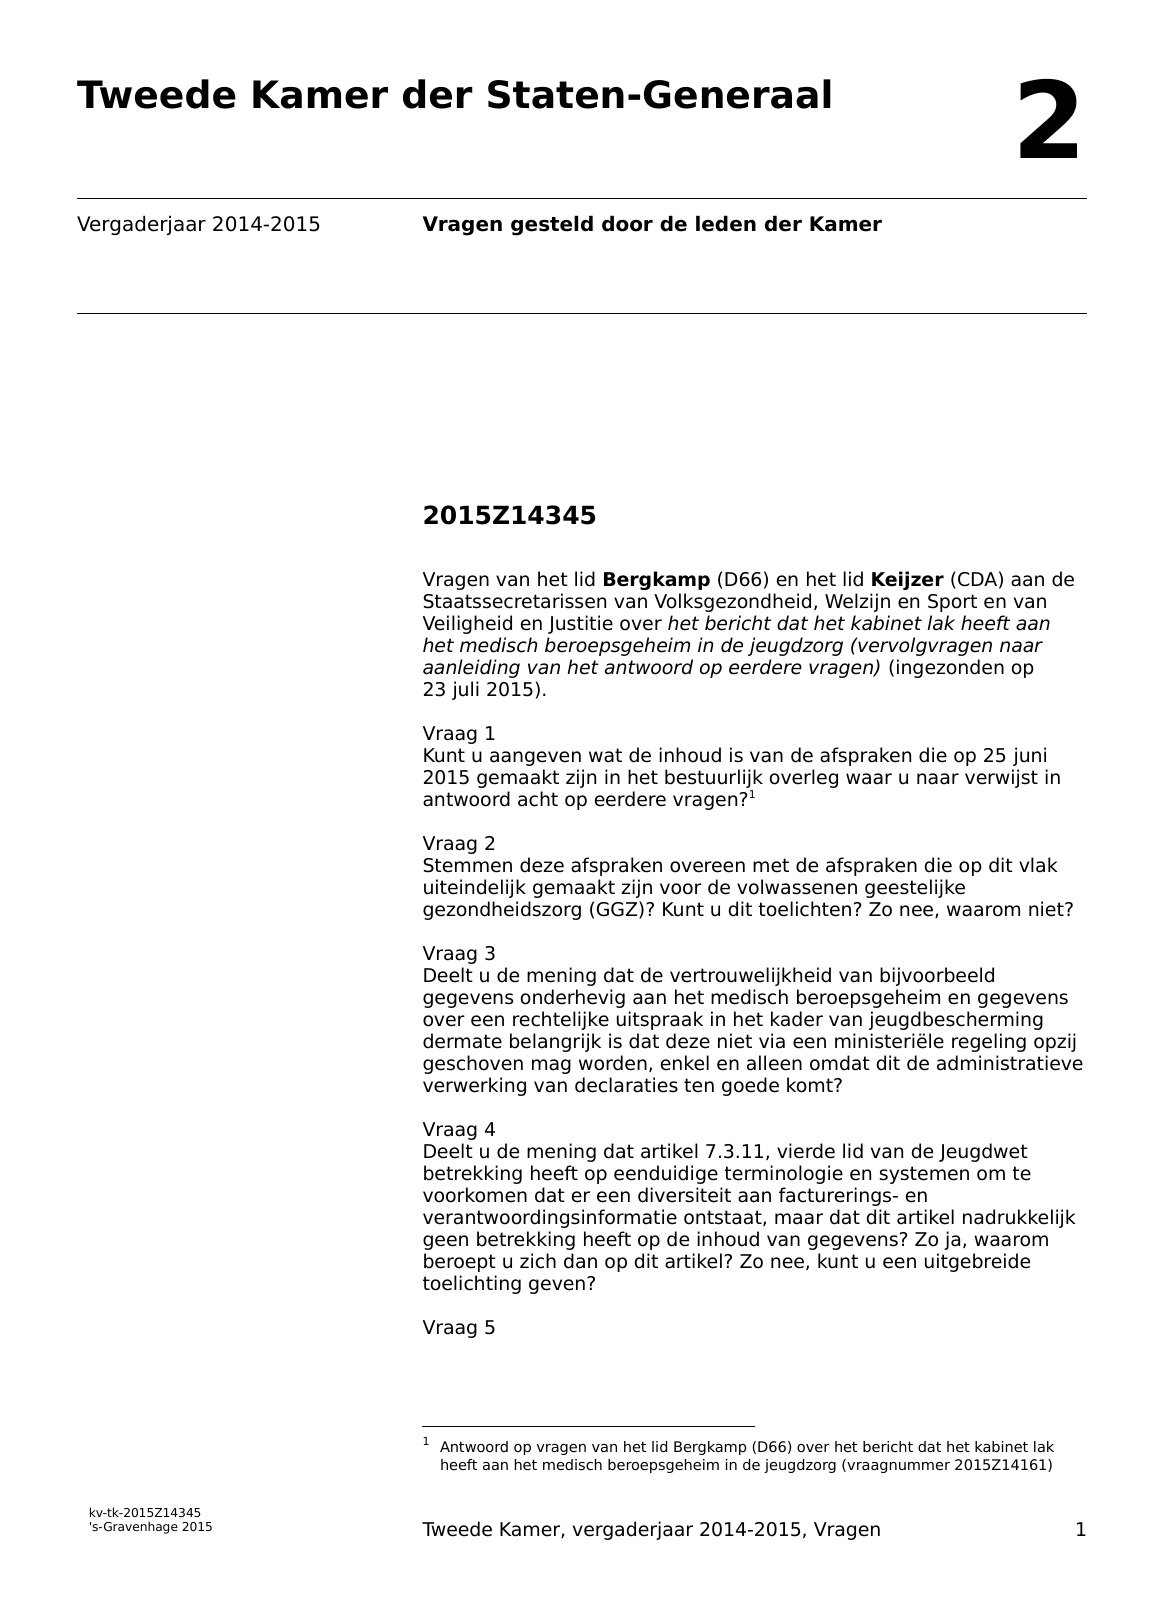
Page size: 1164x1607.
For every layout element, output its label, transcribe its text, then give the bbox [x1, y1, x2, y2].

text Antwoord op vragen van het lid Bergkamp (D66) over het bericht dat het kabinet lak heeft aan het medisch beroepsgeheim in de jeugdzorg (vraagnummer 2015Z14161) [422, 1435, 1087, 1474]
text kv-tk-2015Z14345 [88, 1506, 323, 1520]
table_header Tweede Kamer der Staten-Generaal [77, 59, 886, 198]
table_cell Vragen gesteld door de leden der Kamer [422, 199, 1087, 313]
text Vraag 4 [422, 1119, 1087, 1141]
text Vragen van het lid Bergkamp (D66) en het lid Keijzer (CDA) aan de Staatssecretarissen van Volksgezondheid, Welzijn en Sport en van Veiligheid en Justitie over het bericht dat het kabinet lak heeft aan het medisch beroepsgeheim in de jeugdzorg (vervolgvragen naar aanleiding van het antwoord op eerdere vragen) (ingezonden op 23 juli 2015). [422, 569, 1087, 701]
table_cell Vergaderjaar 2014-2015 [77, 199, 422, 313]
text Stemmen deze afspraken overeen met de afspraken die op dit vlak uiteindelijk gemaakt zijn voor de volwassenen geestelijke gezondheidszorg (GGZ)? Kunt u dit toelichten? Zo nee, waarom niet? [422, 855, 1087, 921]
text Deelt u de mening dat artikel 7.3.11, vierde lid van de Jeugdwet betrekking heeft op eenduidige terminologie en systemen om te voorkomen dat er een diversiteit aan facturerings- en verantwoordingsinformatie ontstaat, maar dat dit artikel nadrukkelijk geen betrekking heeft op de inhoud van gegevens? Zo ja, waarom beroept u zich dan op dit artikel? Zo nee, kunt u een uitgebreide toelichting geven? [422, 1141, 1087, 1295]
table_header 2 [886, 59, 1087, 198]
text Vraag 3 [422, 943, 1087, 965]
text 's-Gravenhage 2015 [88, 1520, 323, 1534]
text Kunt u aangeven wat de inhoud is van de afspraken die op 25 juni 2015 gemaakt zijn in het bestuurlijk overleg waar u naar verwijst in antwoord acht op eerdere vragen? [422, 745, 1087, 811]
text 2015Z14345 [422, 501, 1087, 531]
text Vraag 5 [422, 1317, 1087, 1339]
text Deelt u de mening dat de vertrouwelijkheid van bijvoorbeeld gegevens onderhevig aan het medisch beroepsgeheim en gegevens over een rechtelijke uitspraak in het kader van jeugdbescherming dermate belangrijk is dat deze niet via een ministeriële regeling opzij geschoven mag worden, enkel en alleen omdat dit de administratieve verwerking van declaraties ten goede komt? [422, 965, 1087, 1097]
text Vraag 1 [422, 723, 1087, 745]
text Vraag 2 [422, 833, 1087, 855]
